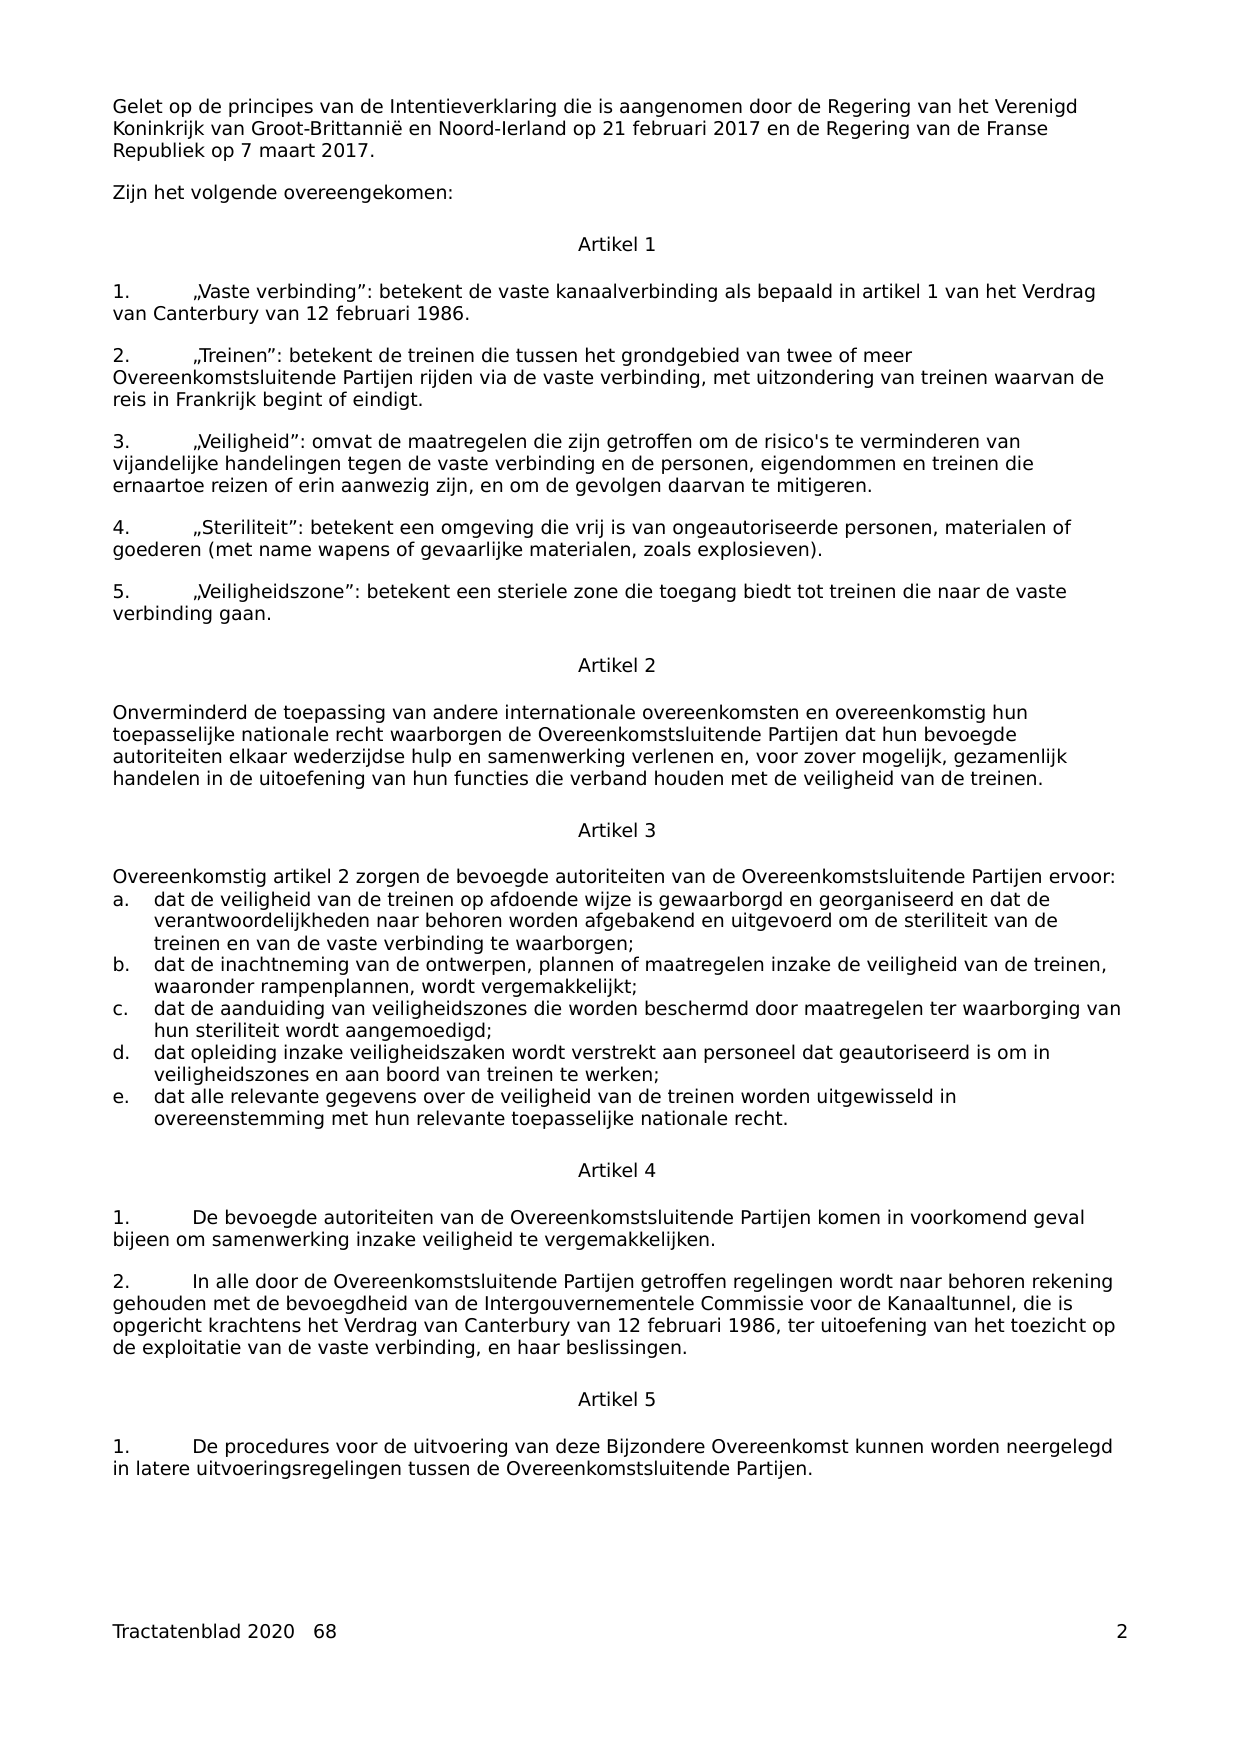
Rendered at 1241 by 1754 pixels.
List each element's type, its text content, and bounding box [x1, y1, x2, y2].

text c. dat de aanduiding van veiligheidszones die worden beschermd door maatregelen ter waarborging van hun steriliteit wordt aangemoedigd; [112, 998, 1128, 1042]
text Onverminderd de toepassing van andere internationale overeenkomsten en overeenkomstig hun toepasselijke nationale recht waarborgen de Overeenkomstsluitende Partijen dat hun bevoegde autoriteiten elkaar wederzijdse hulp en samenwerking verlenen en, voor zover mogelijk, gezamenlijk handelen in de uitoefening van hun functies die verband houden met de veiligheid van de treinen. [112, 702, 1128, 789]
text Overeenkomstig artikel 2 zorgen de bevoegde autoriteiten van de Overeenkomstsluitende Partijen ervoor: [112, 866, 1128, 888]
subtitle Artikel 5 [112, 1389, 1128, 1411]
subtitle Artikel 4 [112, 1160, 1128, 1182]
subtitle Artikel 2 [112, 654, 1128, 677]
text a. dat de veiligheid van de treinen op afdoende wijze is gewaarborgd en georganiseerd en dat de verantwoordelijkheden naar behoren worden afgebakend en uitgevoerd om de steriliteit van de treinen en van de vaste verbinding te waarborgen; [112, 888, 1128, 954]
text Gelet op de principes van de Intentieverklaring die is aangenomen door de Regering van het Verenigd Koninkrijk van Groot-Brittannië en Noord-Ierland op 21 februari 2017 en de Regering van de Franse Republiek op 7 maart 2017. [112, 96, 1128, 162]
subtitle Artikel 1 [112, 234, 1128, 256]
text Zijn het volgende overeengekomen: [112, 182, 1128, 204]
text e. dat alle relevante gegevens over de veiligheid van de treinen worden uitgewisseld in overeenstemming met hun relevante toepasselijke nationale recht. [112, 1086, 1128, 1130]
subtitle Artikel 3 [112, 819, 1128, 841]
text 1. „Vaste verbinding”: betekent de vaste kanaalverbinding als bepaald in artikel 1 van het Verdrag van Canterbury van 12 februari 1986. [112, 281, 1128, 325]
text 3. „Veiligheid”: omvat de maatregelen die zijn getroffen om de risico's te verminderen van vijandelijke handelingen tegen de vaste verbinding en de personen, eigendommen en treinen die ernaartoe reizen of erin aanwezig zijn, en om de gevolgen daarvan te mitigeren. [112, 431, 1128, 497]
text 2. In alle door de Overeenkomstsluitende Partijen getroffen regelingen wordt naar behoren rekening gehouden met de bevoegdheid van de Intergouvernementele Commissie voor de Kanaaltunnel, die is opgericht krachtens het Verdrag van Canterbury van 12 februari 1986, ter uitoefening van het toezicht op de exploitatie van de vaste verbinding, en haar beslissingen. [112, 1271, 1128, 1359]
text 1. De procedures voor de uitvoering van deze Bijzondere Overeenkomst kunnen worden neergelegd in latere uitvoeringsregelingen tussen de Overeenkomstsluitende Partijen. [112, 1436, 1128, 1480]
text 5. „Veiligheidszone”: betekent een steriele zone die toegang biedt tot treinen die naar de vaste verbinding gaan. [112, 581, 1128, 624]
text 1. De bevoegde autoriteiten van de Overeenkomstsluitende Partijen komen in voorkomend geval bijeen om samenwerking inzake veiligheid te vergemakkelijken. [112, 1207, 1128, 1251]
text d. dat opleiding inzake veiligheidszaken wordt verstrekt aan personeel dat geautoriseerd is om in veiligheidszones en aan boord van treinen te werken; [112, 1042, 1128, 1086]
text 4. „Steriliteit”: betekent een omgeving die vrij is van ongeautoriseerde personen, materialen of goederen (met name wapens of gevaarlijke materialen, zoals explosieven). [112, 517, 1128, 561]
text b. dat de inachtneming van de ontwerpen, plannen of maatregelen inzake de veiligheid van de treinen, waaronder rampenplannen, wordt vergemakkelijkt; [112, 954, 1128, 998]
text 2. „Treinen”: betekent de treinen die tussen het grondgebied van twee of meer Overeenkomstsluitende Partijen rijden via de vaste verbinding, met uitzondering van treinen waarvan de reis in Frankrijk begint of eindigt. [112, 345, 1128, 411]
